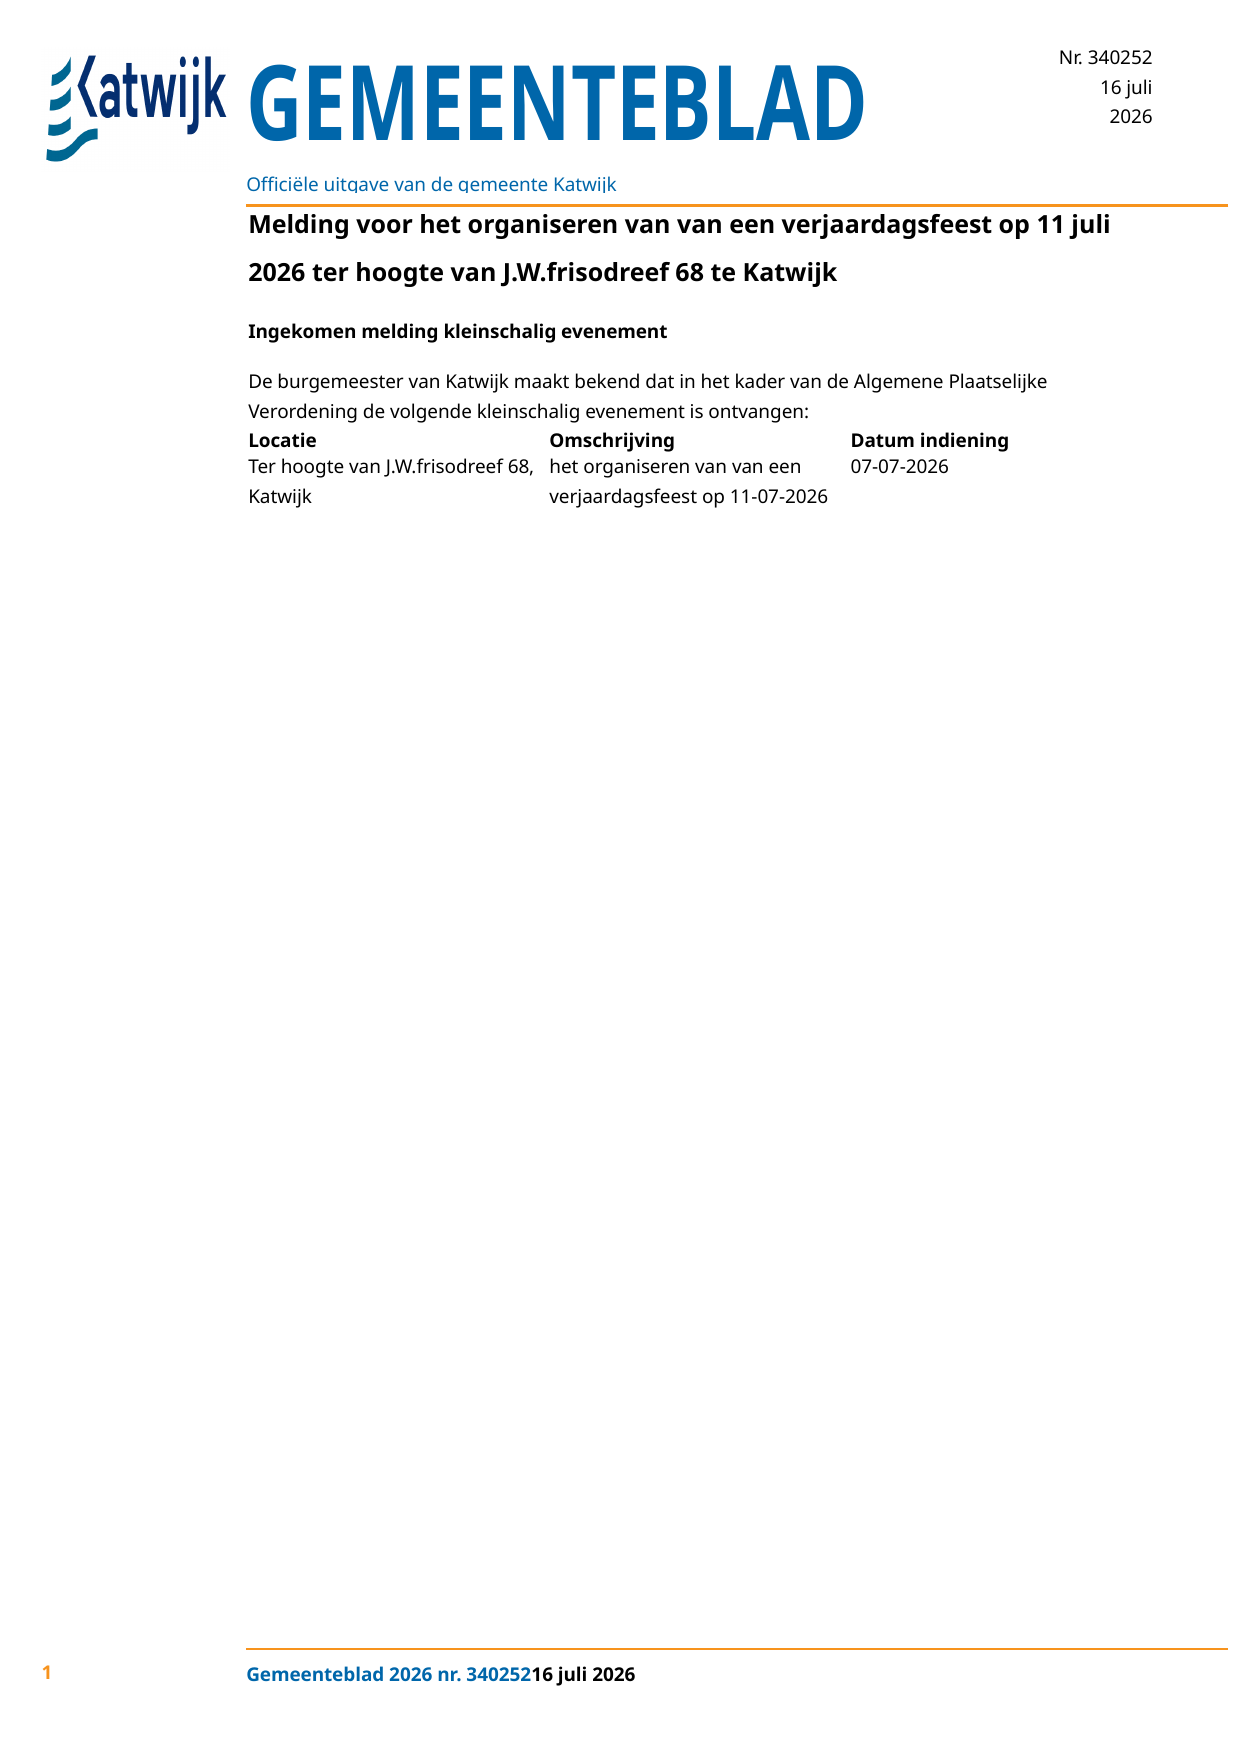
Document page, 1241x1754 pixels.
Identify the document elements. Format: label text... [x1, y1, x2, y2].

text Ingekomen melding kleinschalig evenement [248, 318, 1152, 344]
table_cell 07-07-2026 [850, 453, 1152, 509]
table_cell het organiseren van van een verjaardagsfeest op 11-07-2026 [549, 453, 850, 509]
table_cell Ter hoogte van J.W.frisodreef 68, Katwijk [248, 453, 549, 509]
picture [41, 47, 231, 172]
table_header Locatie [248, 428, 549, 453]
text De burgemeester van Katwijk maakt bekend dat in het kader van de Algemene Plaatselijke Verordening de volgende kleinschalig evenement is ontvangen: [248, 368, 1152, 424]
table_header Datum indiening [850, 428, 1152, 453]
text Melding voor het organiseren van van een verjaardagsfeest op 11 juli 2026 ter hoogte van J.W.frisodreef 68 te Katwijk [248, 207, 1152, 288]
table_header Omschrijving [549, 428, 850, 453]
